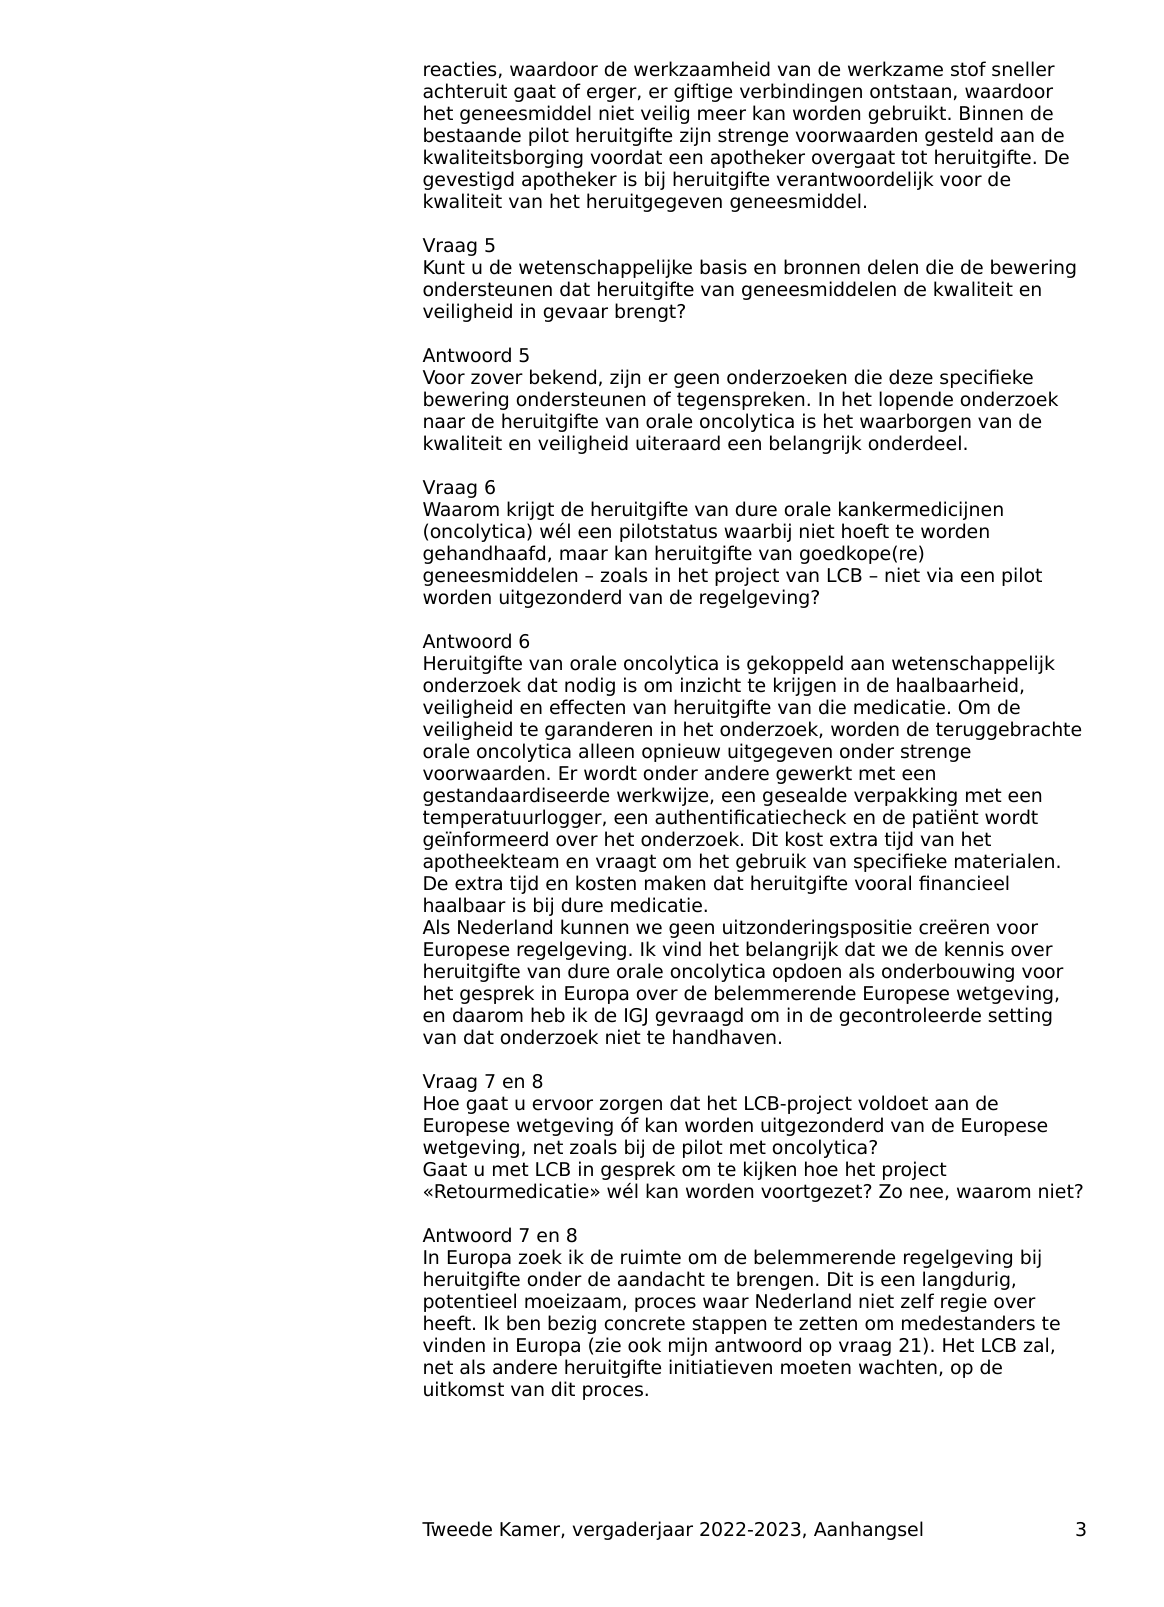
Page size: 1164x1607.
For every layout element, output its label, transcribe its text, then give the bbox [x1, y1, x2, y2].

text Hoe gaat u ervoor zorgen dat het LCB-project voldoet aan de Europese wetgeving óf kan worden uitgezonderd van de Europese wetgeving, net zoals bij de pilot met oncolytica? [422, 1093, 1087, 1159]
text reacties, waardoor de werkzaamheid van de werkzame stof sneller achteruit gaat of erger, er giftige verbindingen ontstaan, waardoor het geneesmiddel niet veilig meer kan worden gebruikt. Binnen de bestaande pilot heruitgifte zijn strenge voorwaarden gesteld aan de kwaliteitsborging voordat een apotheker overgaat tot heruitgifte. De gevestigd apotheker is bij heruitgifte verantwoordelijk voor de kwaliteit van het heruitgegeven geneesmiddel. [422, 59, 1087, 213]
text Vraag 5 [422, 235, 1087, 257]
text Heruitgifte van orale oncolytica is gekoppeld aan wetenschappelijk onderzoek dat nodig is om inzicht te krijgen in de haalbaarheid, veiligheid en effecten van heruitgifte van die medicatie. Om de veiligheid te garanderen in het onderzoek, worden de teruggebrachte orale oncolytica alleen opnieuw uitgegeven onder strenge voorwaarden. Er wordt onder andere gewerkt met een gestandaardiseerde werkwijze, een gesealde verpakking met een temperatuurlogger, een authentificatiecheck en de patiënt wordt geïnformeerd over het onderzoek. Dit kost extra tijd van het apotheekteam en vraagt om het gebruik van specifieke materialen. De extra tijd en kosten maken dat heruitgifte vooral financieel haalbaar is bij dure medicatie. [422, 653, 1087, 917]
text Antwoord 7 en 8 [422, 1225, 1087, 1247]
text Kunt u de wetenschappelijke basis en bronnen delen die de bewering ondersteunen dat heruitgifte van geneesmiddelen de kwaliteit en veiligheid in gevaar brengt? [422, 257, 1087, 323]
text In Europa zoek ik de ruimte om de belemmerende regelgeving bij heruitgifte onder de aandacht te brengen. Dit is een langdurig, potentieel moeizaam, proces waar Nederland niet zelf regie over heeft. Ik ben bezig concrete stappen te zetten om medestanders te vinden in Europa (zie ook mijn antwoord op vraag 21). Het LCB zal, net als andere heruitgifte initiatieven moeten wachten, op de uitkomst van dit proces. [422, 1247, 1087, 1401]
text Vraag 7 en 8 [422, 1071, 1087, 1093]
text Voor zover bekend, zijn er geen onderzoeken die deze specifieke bewering ondersteunen of tegenspreken. In het lopende onderzoek naar de heruitgifte van orale oncolytica is het waarborgen van de kwaliteit en veiligheid uiteraard een belangrijk onderdeel. [422, 367, 1087, 455]
text Gaat u met LCB in gesprek om te kijken hoe het project «Retourmedicatie» wél kan worden voortgezet? Zo nee, waarom niet? [422, 1159, 1087, 1203]
text Vraag 6 [422, 477, 1087, 499]
text Antwoord 5 [422, 345, 1087, 367]
text Waarom krijgt de heruitgifte van dure orale kankermedicijnen (oncolytica) wél een pilotstatus waarbij niet hoeft te worden gehandhaafd, maar kan heruitgifte van goedkope(re) geneesmiddelen – zoals in het project van LCB – niet via een pilot worden uitgezonderd van de regelgeving? [422, 499, 1087, 609]
text Als Nederland kunnen we geen uitzonderingspositie creëren voor Europese regelgeving. Ik vind het belangrijk dat we de kennis over heruitgifte van dure orale oncolytica opdoen als onderbouwing voor het gesprek in Europa over de belemmerende Europese wetgeving, en daarom heb ik de IGJ gevraagd om in de gecontroleerde setting van dat onderzoek niet te handhaven. [422, 917, 1087, 1049]
text Antwoord 6 [422, 631, 1087, 653]
